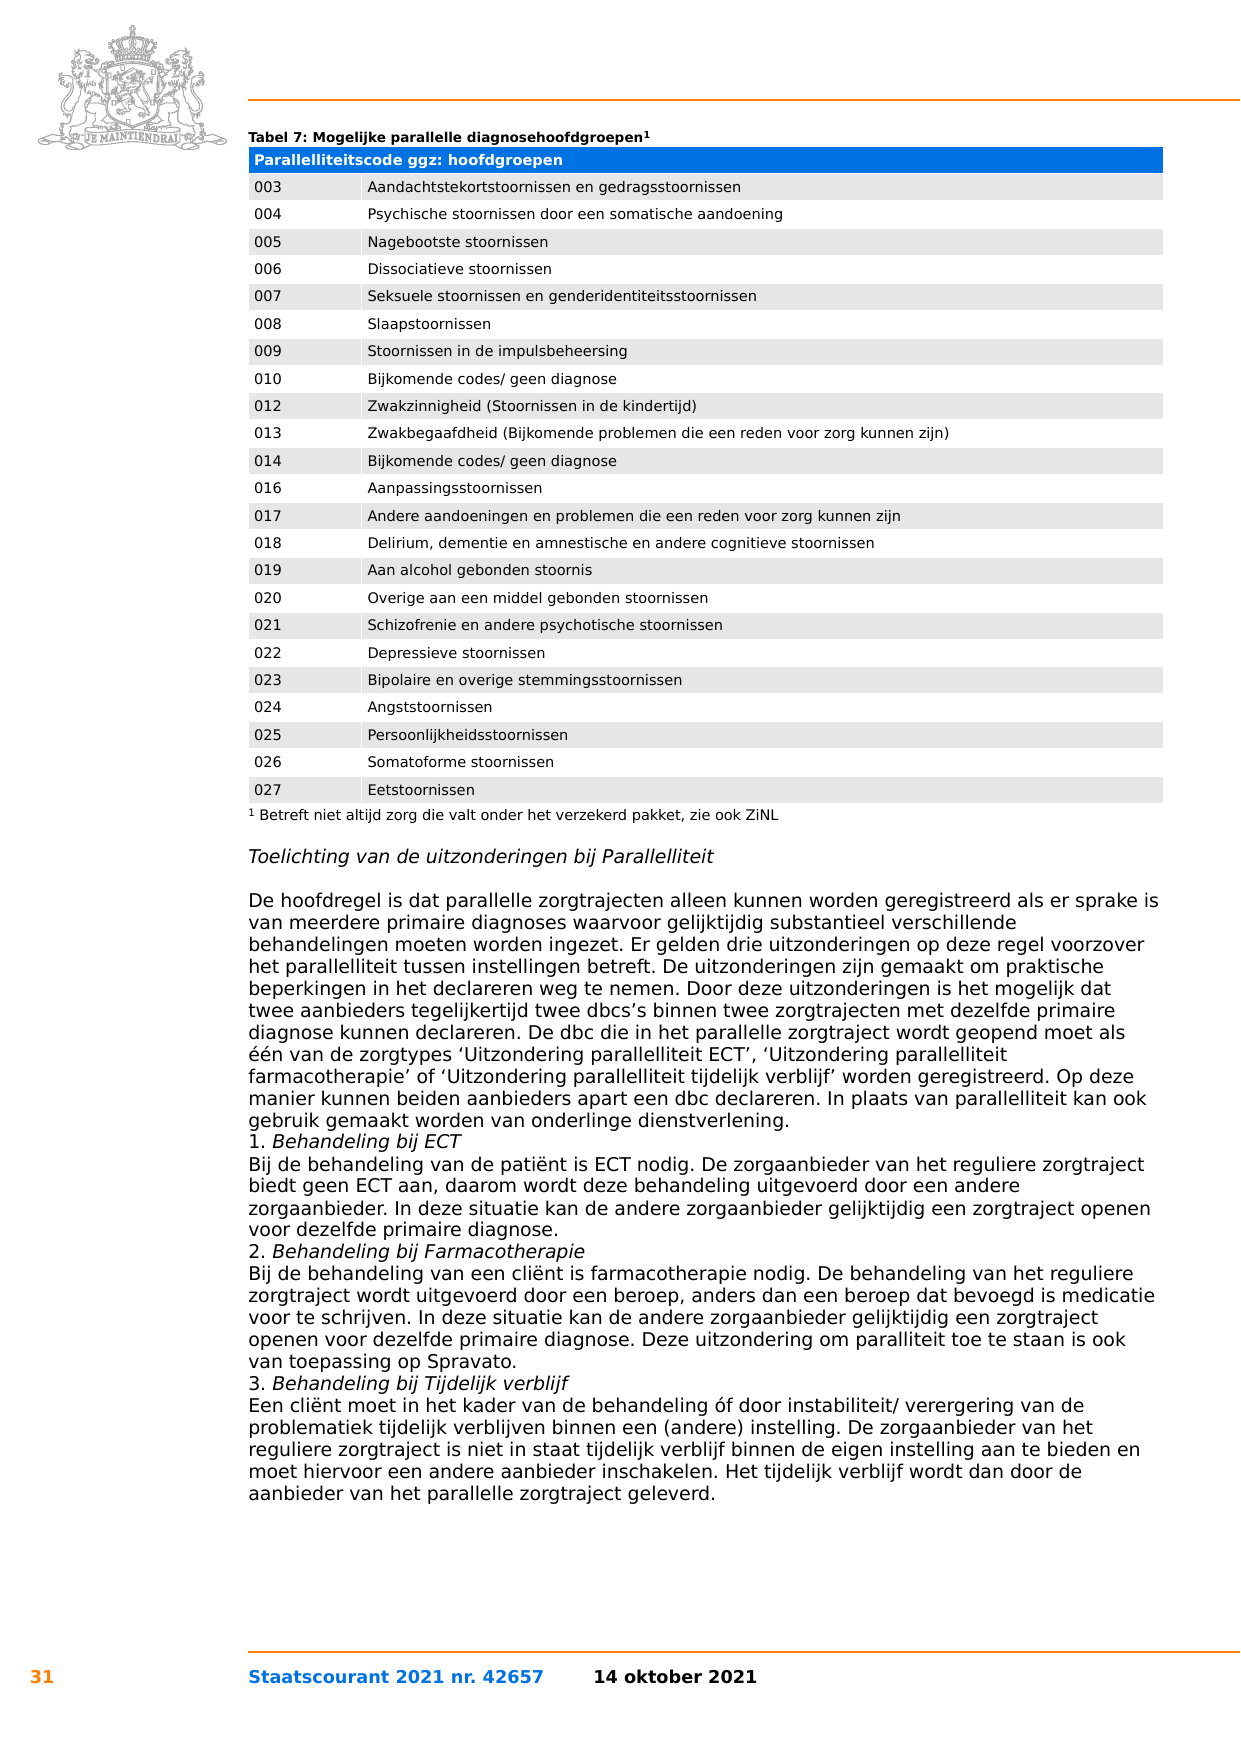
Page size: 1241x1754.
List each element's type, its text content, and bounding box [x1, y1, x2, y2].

text De hoofdregel is dat parallelle zorgtrajecten alleen kunnen worden geregistreerd als er sprake is van meerdere primaire diagnoses waarvoor gelijktijdig substantieel verschillende behandelingen moeten worden ingezet. Er gelden drie uitzonderingen op deze regel voorzover het parallelliteit tussen instellingen betreft. De uitzonderingen zijn gemaakt om praktische beperkingen in het declareren weg te nemen. Door deze uitzonderingen is het mogelijk dat twee aanbieders tegelijkertijd twee dbcs’s binnen twee zorgtrajecten met dezelfde primaire diagnose kunnen declareren. De dbc die in het parallelle zorgtraject wordt geopend moet als één van de zorgtypes ‘Uitzondering parallelliteit ECT’, ‘Uitzondering parallelliteit farmacotherapie’ of ‘Uitzondering parallelliteit tijdelijk verblijf’ worden geregistreerd. Op deze manier kunnen beiden aanbieders apart een dbc declareren. In plaats van parallelliteit kan ook gebruik gemaakt worden van onderlinge dienstverlening. [248, 890, 1163, 1131]
table_cell 012 [249, 393, 361, 419]
table_cell 018 [249, 530, 361, 557]
table_cell Parallelliteitscode ggz: hoofdgroepen [249, 147, 1163, 173]
text Bij de behandeling van de patiënt is ECT nodig. De zorgaanbieder van het reguliere zorgtraject biedt geen ECT aan, daarom wordt deze behandeling uitgevoerd door een andere zorgaanbieder. In deze situatie kan de andere zorgaanbieder gelijktijdig een zorgtraject openen voor dezelfde primaire diagnose. [248, 1153, 1163, 1241]
table_cell Overige aan een middel gebonden stoornissen [362, 585, 1163, 611]
table_cell 006 [249, 256, 361, 283]
table_cell Persoonlijkheidsstoornissen [362, 722, 1163, 748]
table_cell Bipolaire en overige stemmingsstoornissen [362, 667, 1163, 693]
table_cell 024 [249, 695, 361, 721]
table_cell 023 [249, 667, 361, 693]
text Bij de behandeling van een cliënt is farmacotherapie nodig. De behandeling van het reguliere zorgtraject wordt uitgevoerd door een beroep, anders dan een beroep dat bevoegd is medicatie voor te schrijven. In deze situatie kan de andere zorgaanbieder gelijktijdig een zorgtraject openen voor dezelfde primaire diagnose. Deze uitzondering om paralliteit toe te staan is ook van toepassing op Spravato. [248, 1263, 1163, 1373]
table_cell Aan alcohol gebonden stoornis [362, 558, 1163, 584]
table_cell Delirium, dementie en amnestische en andere cognitieve stoornissen [362, 530, 1163, 557]
table_cell 007 [249, 284, 361, 310]
table_cell 022 [249, 640, 361, 666]
table_cell Aandachtstekortstoornissen en gedragsstoornissen [362, 174, 1163, 200]
table_cell 013 [249, 421, 361, 447]
table_cell 019 [249, 558, 361, 584]
table_cell 027 [249, 777, 361, 803]
table_cell 021 [249, 613, 361, 639]
table_cell 009 [249, 339, 361, 365]
table_cell Stoornissen in de impulsbeheersing [362, 339, 1163, 365]
subtitle Toelichting van de uitzonderingen bij Parallelliteit [248, 846, 1163, 868]
table_cell Aanpassingsstoornissen [362, 475, 1163, 502]
table_cell Bijkomende codes/ geen diagnose [362, 448, 1163, 474]
table_cell 005 [249, 229, 361, 255]
table_cell 025 [249, 722, 361, 748]
picture [38, 25, 227, 150]
text 1. Behandeling bij ECT [248, 1131, 1163, 1153]
table_cell Nagebootste stoornissen [362, 229, 1163, 255]
table_cell Eetstoornissen [362, 777, 1163, 803]
table_cell Zwakbegaafdheid (Bijkomende problemen die een reden voor zorg kunnen zijn) [362, 421, 1163, 447]
text 3. Behandeling bij Tijdelijk verblijf [248, 1373, 1163, 1395]
table_cell 008 [249, 311, 361, 337]
table_cell 003 [249, 174, 361, 200]
table_cell Slaapstoornissen [362, 311, 1163, 337]
text Een cliënt moet in het kader van de behandeling óf door instabiliteit/ verergering van de problematiek tijdelijk verblijven binnen een (andere) instelling. De zorgaanbieder van het reguliere zorgtraject is niet in staat tijdelijk verblijf binnen de eigen instelling aan te bieden en moet hiervoor een andere aanbieder inschakelen. Het tijdelijk verblijf wordt dan door de aanbieder van het parallelle zorgtraject geleverd. [248, 1395, 1163, 1505]
table_cell 020 [249, 585, 361, 611]
table_cell 1 Betreft niet altijd zorg die valt onder het verzekerd pakket, zie ook ZiNL [248, 804, 1163, 824]
table_cell Seksuele stoornissen en genderidentiteitsstoornissen [362, 284, 1163, 310]
table_cell 026 [249, 749, 361, 776]
table_cell 004 [249, 201, 361, 228]
table_cell Andere aandoeningen en problemen die een reden voor zorg kunnen zijn [362, 503, 1163, 529]
table_cell 017 [249, 503, 361, 529]
table_header Tabel 7: Mogelijke parallelle diagnosehoofdgroepen1 [248, 130, 1163, 146]
table_cell Zwakzinnigheid (Stoornissen in de kindertijd) [362, 393, 1163, 419]
table_cell Bijkomende codes/ geen diagnose [362, 366, 1163, 392]
table_cell Somatoforme stoornissen [362, 749, 1163, 776]
table_cell Angststoornissen [362, 695, 1163, 721]
table_cell 014 [249, 448, 361, 474]
table_cell Dissociatieve stoornissen [362, 256, 1163, 283]
table_cell Schizofrenie en andere psychotische stoornissen [362, 613, 1163, 639]
table_cell 010 [249, 366, 361, 392]
table_cell Depressieve stoornissen [362, 640, 1163, 666]
table_cell 016 [249, 475, 361, 502]
table_cell Psychische stoornissen door een somatische aandoening [362, 201, 1163, 228]
text 2. Behandeling bij Farmacotherapie [248, 1241, 1163, 1263]
